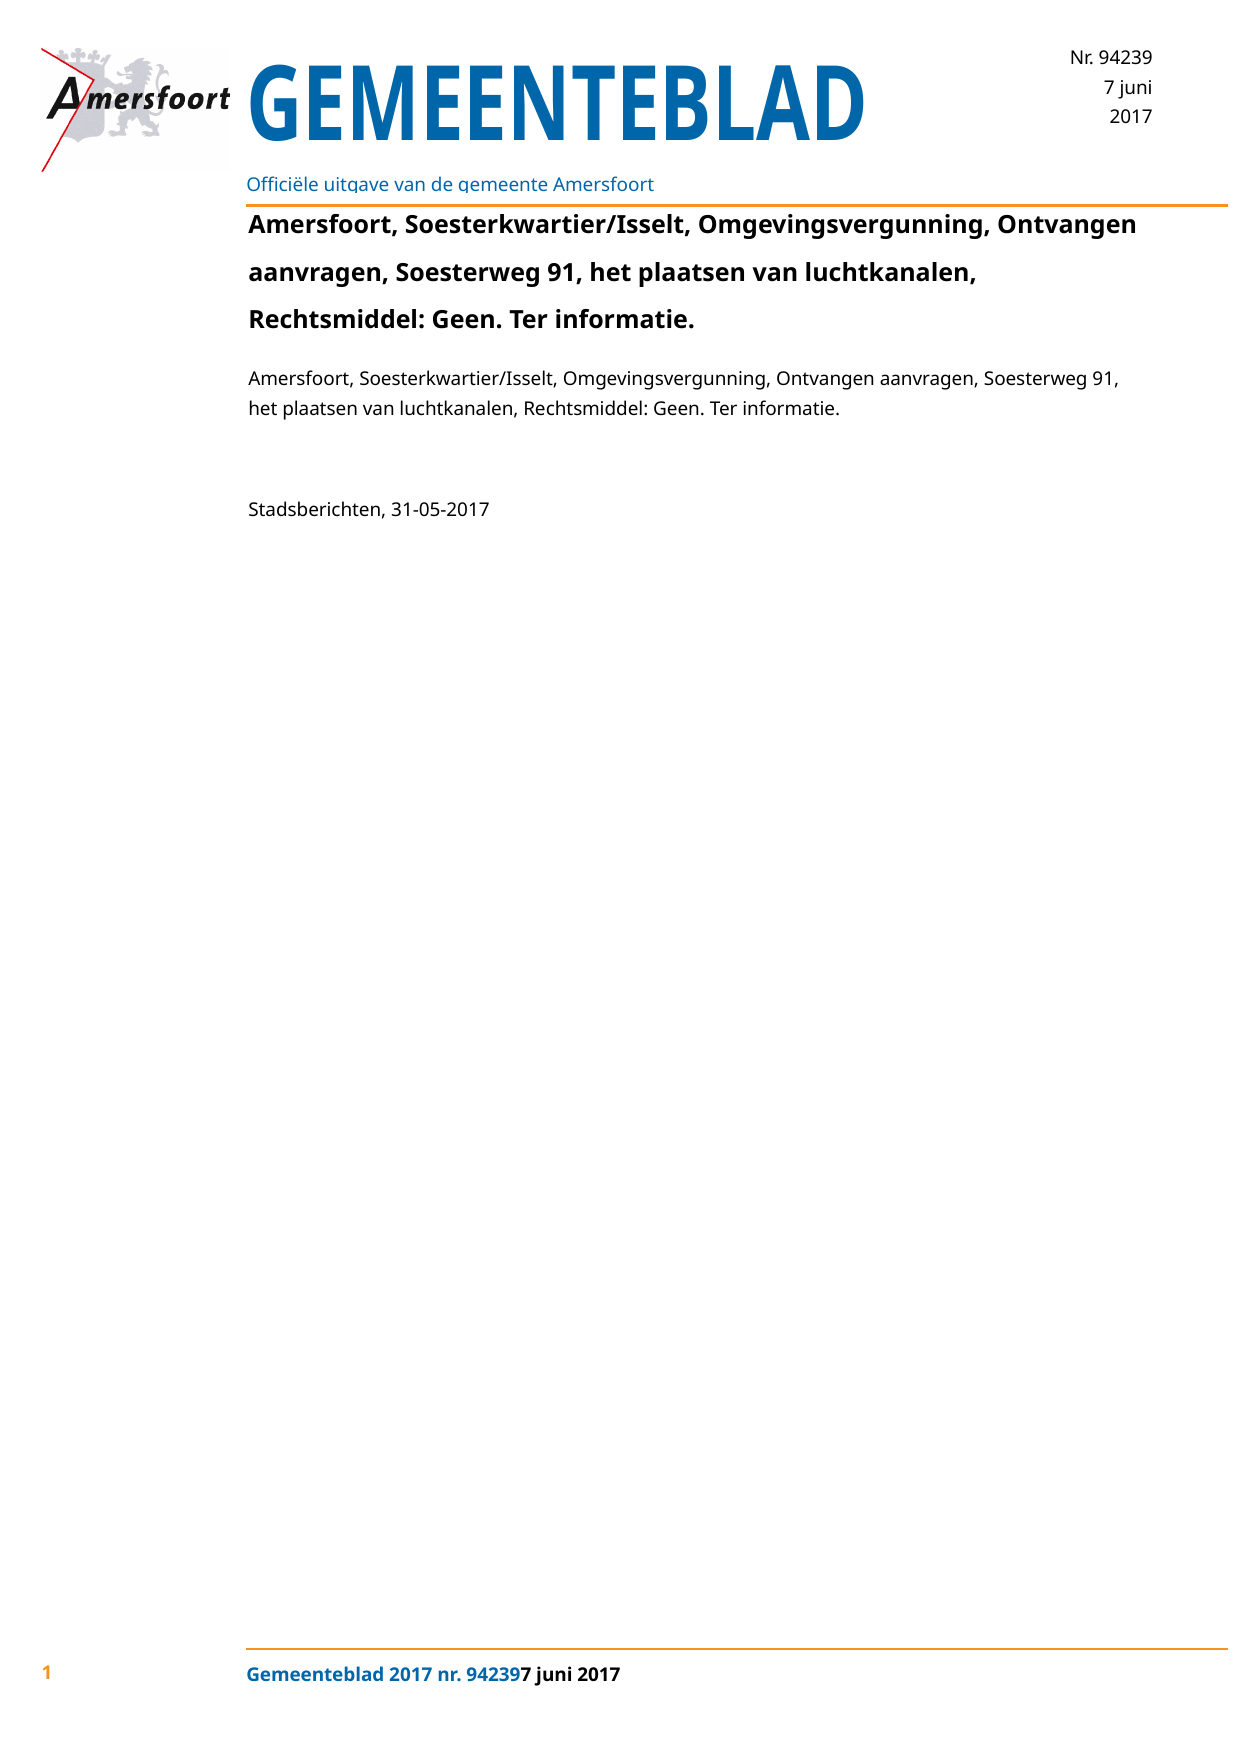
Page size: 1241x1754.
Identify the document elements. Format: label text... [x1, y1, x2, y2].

text Stadsberichten, 31-05-2017 [248, 496, 1152, 522]
text Amersfoort, Soesterkwartier/Isselt, Omgevingsvergunning, Ontvangen aanvragen, Soesterweg 91, het plaatsen van luchtkanalen, Rechtsmiddel: Geen. Ter informatie. [248, 207, 1152, 336]
text Amersfoort, Soesterkwartier/Isselt, Omgevingsvergunning, Ontvangen aanvragen, Soesterweg 91, het plaatsen van luchtkanalen, Rechtsmiddel: Geen. Ter informatie. [248, 366, 1152, 421]
picture [41, 47, 231, 172]
